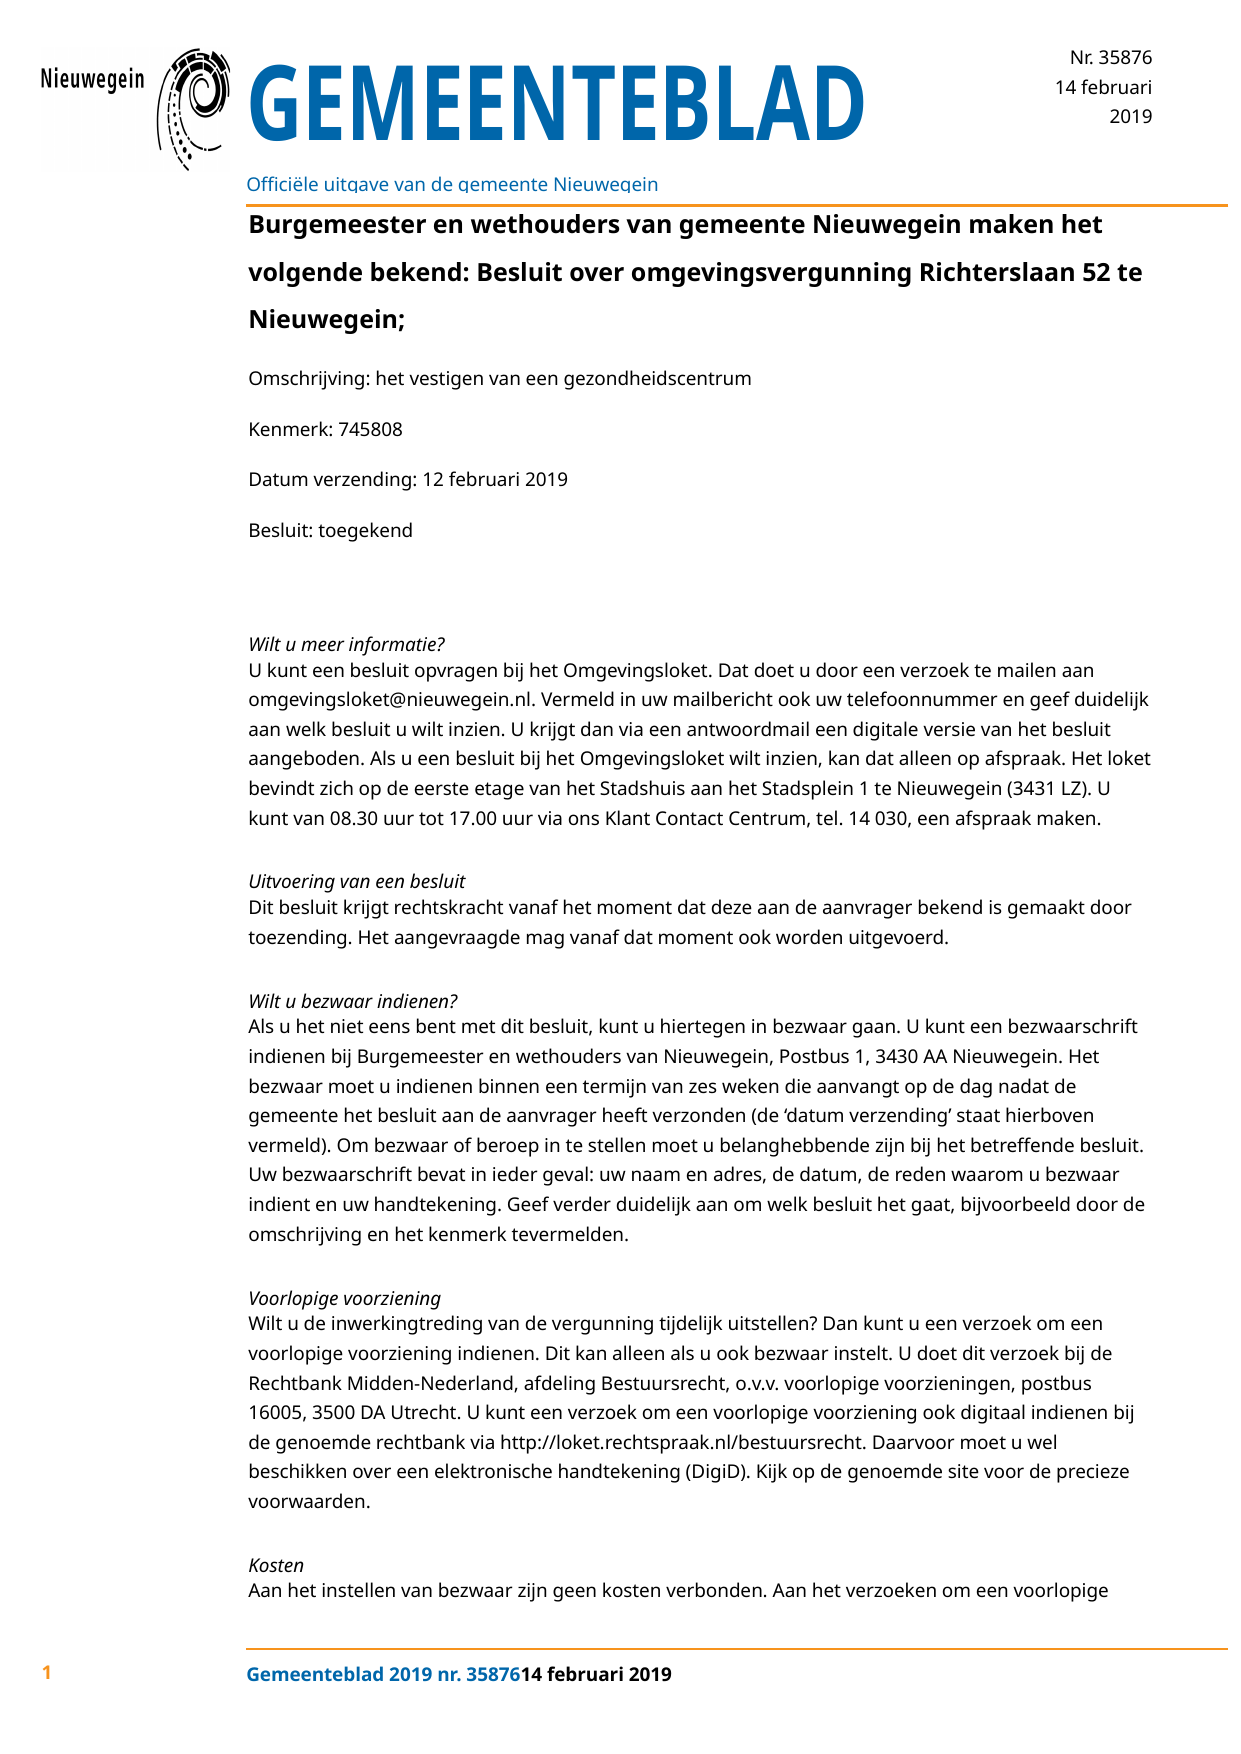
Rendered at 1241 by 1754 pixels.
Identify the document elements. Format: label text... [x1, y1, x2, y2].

text Burgemeester en wethouders van gemeente Nieuwegein maken het volgende bekend: Besluit over omgevingsvergunning Richterslaan 52 te Nieuwegein; [248, 207, 1152, 336]
text Wilt u meer informatie? [248, 631, 1152, 657]
text Kosten [248, 1552, 1152, 1578]
text U kunt een besluit opvragen bij het Omgevingsloket. Dat doet u door een verzoek te mailen aan omgevingsloket@nieuwegein.nl. Vermeld in uw mailbericht ook uw telefoonnummer en geef duidelijk aan welk besluit u wilt inzien. U krijgt dan via een antwoordmail een digitale versie van het besluit aangeboden. Als u een besluit bij het Omgevingsloket wilt inzien, kan dat alleen op afspraak. Het loket bevindt zich op de eerste etage van het Stadshuis aan het Stadsplein 1 te Nieuwegein (3431 LZ). U kunt van 08.30 uur tot 17.00 uur via ons Klant Contact Centrum, tel. 14 030, een afspraak maken. [248, 657, 1152, 831]
text Wilt u bezwaar indienen? [248, 988, 1152, 1014]
text Datum verzending: 12 februari 2019 [248, 466, 1152, 492]
text Besluit: toegekend [248, 517, 1152, 542]
text Kenmerk: 745808 [248, 416, 1152, 442]
text Dit besluit krijgt rechtskracht vanaf het moment dat deze aan de aanvrager bekend is gemaakt door toezending. Het aangevraagde mag vanaf dat moment ook worden uitgevoerd. [248, 894, 1152, 950]
text Wilt u de inwerkingtreding van de vergunning tijdelijk uitstellen? Dan kunt u een verzoek om een voorlopige voorziening indienen. Dit kan alleen als u ook bezwaar instelt. U doet dit verzoek bij de Rechtbank Midden-Nederland, afdeling Bestuursrecht, o.v.v. voorlopige voorzieningen, postbus 16005, 3500 DA Utrecht. U kunt een verzoek om een voorlopige voorziening ook digitaal indienen bij de genoemde rechtbank via http://loket.rechtspraak.nl/bestuursrecht. Daarvoor moet u wel beschikken over een elektronische handtekening (DigiD). Kijk op de genoemde site voor de precieze voorwaarden. [248, 1311, 1152, 1514]
text Als u het niet eens bent met dit besluit, kunt u hiertegen in bezwaar gaan. U kunt een bezwaarschrift indienen bij Burgemeester en wethouders van Nieuwegein, Postbus 1, 3430 AA Nieuwegein. Het bezwaar moet u indienen binnen een termijn van zes weken die aanvangt op de dag nadat de gemeente het besluit aan de aanvrager heeft verzonden (de ‘datum verzending’ staat hierboven vermeld). Om bezwaar of beroep in te stellen moet u belanghebbende zijn bij het betreffende besluit. Uw bezwaarschrift bevat in ieder geval: uw naam en adres, de datum, de reden waarom u bezwaar indient en uw handtekening. Geef verder duidelijk aan om welk besluit het gaat, bijvoorbeeld door de omschrijving en het kenmerk tevermelden. [248, 1014, 1152, 1247]
text Uitvoering van een besluit [248, 869, 1152, 894]
picture [41, 47, 231, 172]
text Omschrijving: het vestigen van een gezondheidscentrum [248, 366, 1152, 391]
text Voorlopige voorziening [248, 1285, 1152, 1311]
text Aan het instellen van bezwaar zijn geen kosten verbonden. Aan het verzoeken om een voorlopige [248, 1578, 1152, 1603]
